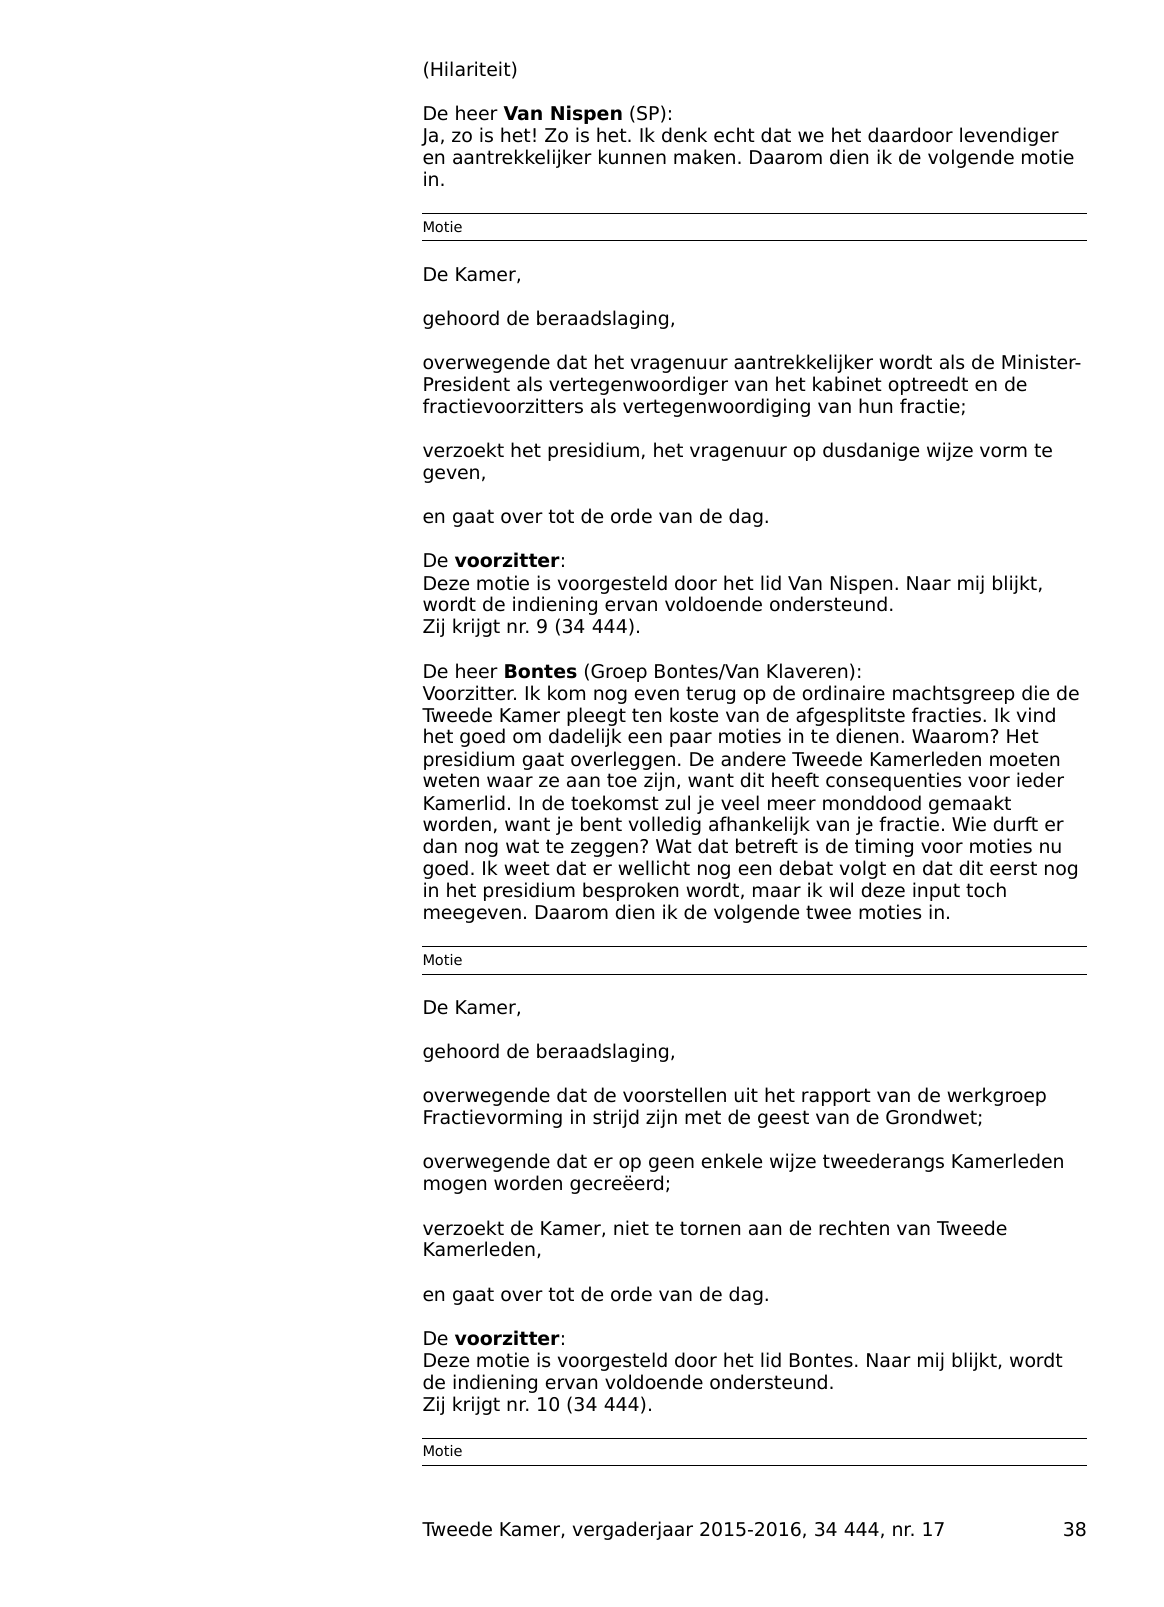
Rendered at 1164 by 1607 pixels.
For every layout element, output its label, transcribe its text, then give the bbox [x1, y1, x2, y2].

text De voorzitter: [422, 550, 1087, 572]
text De heer Bontes (Groep Bontes/Van Klaveren): [422, 661, 1087, 682]
text en gaat over tot de orde van de dag. [422, 506, 1087, 528]
text (Hilariteit) [422, 59, 1087, 81]
text Zij krijgt nr. 10 (34 444). [422, 1394, 1087, 1416]
text De heer Van Nispen (SP): [422, 103, 1087, 125]
text Zij krijgt nr. 9 (34 444). [422, 616, 1087, 638]
text Ja, zo is het! Zo is het. Ik denk echt dat we het daardoor levendiger en aantrekkelijker kunnen maken. Daarom dien ik de volgende motie in. [422, 125, 1087, 191]
text gehoord de beraadslaging, [422, 1041, 1087, 1063]
text overwegende dat er op geen enkele wijze tweederangs Kamerleden mogen worden gecreëerd; [422, 1151, 1087, 1195]
text overwegende dat het vragenuur aantrekkelijker wordt als de Minister-President als vertegenwoordiger van het kabinet optreedt en de fractievoorzitters als vertegenwoordiging van hun fractie; [422, 352, 1087, 418]
text Voorzitter. Ik kom nog even terug op de ordinaire machtsgreep die de Tweede Kamer pleegt ten koste van de afgesplitste fracties. Ik vind het goed om dadelijk een paar moties in te dienen. Waarom? Het presidium gaat overleggen. De andere Tweede Kamerleden moeten weten waar ze aan toe zijn, want dit heeft consequenties voor ieder Kamerlid. In de toekomst zul je veel meer monddood gemaakt worden, want je bent volledig afhankelijk van je fractie. Wie durft er dan nog wat te zeggen? Wat dat betreft is de timing voor moties nu goed. Ik weet dat er wellicht nog een debat volgt en dat dit eerst nog in het presidium besproken wordt, maar ik wil deze input toch meegeven. Daarom dien ik de volgende twee moties in. [422, 682, 1087, 924]
text overwegende dat de voorstellen uit het rapport van de werkgroep Fractievorming in strijd zijn met de geest van de Grondwet; [422, 1085, 1087, 1129]
text verzoekt het presidium, het vragenuur op dusdanige wijze vorm te geven, [422, 440, 1087, 484]
table_header Motie [422, 1439, 1087, 1465]
text gehoord de beraadslaging, [422, 308, 1087, 330]
text en gaat over tot de orde van de dag. [422, 1283, 1087, 1306]
table_header Motie [422, 947, 1087, 973]
text De Kamer, [422, 264, 1087, 286]
text De Kamer, [422, 997, 1087, 1019]
text Deze motie is voorgesteld door het lid Bontes. Naar mij blijkt, wordt de indiening ervan voldoende ondersteund. [422, 1350, 1087, 1394]
text Deze motie is voorgesteld door het lid Van Nispen. Naar mij blijkt, wordt de indiening ervan voldoende ondersteund. [422, 572, 1087, 616]
table_header Motie [422, 214, 1087, 240]
text verzoekt de Kamer, niet te tornen aan de rechten van Tweede Kamerleden, [422, 1217, 1087, 1261]
text De voorzitter: [422, 1328, 1087, 1350]
